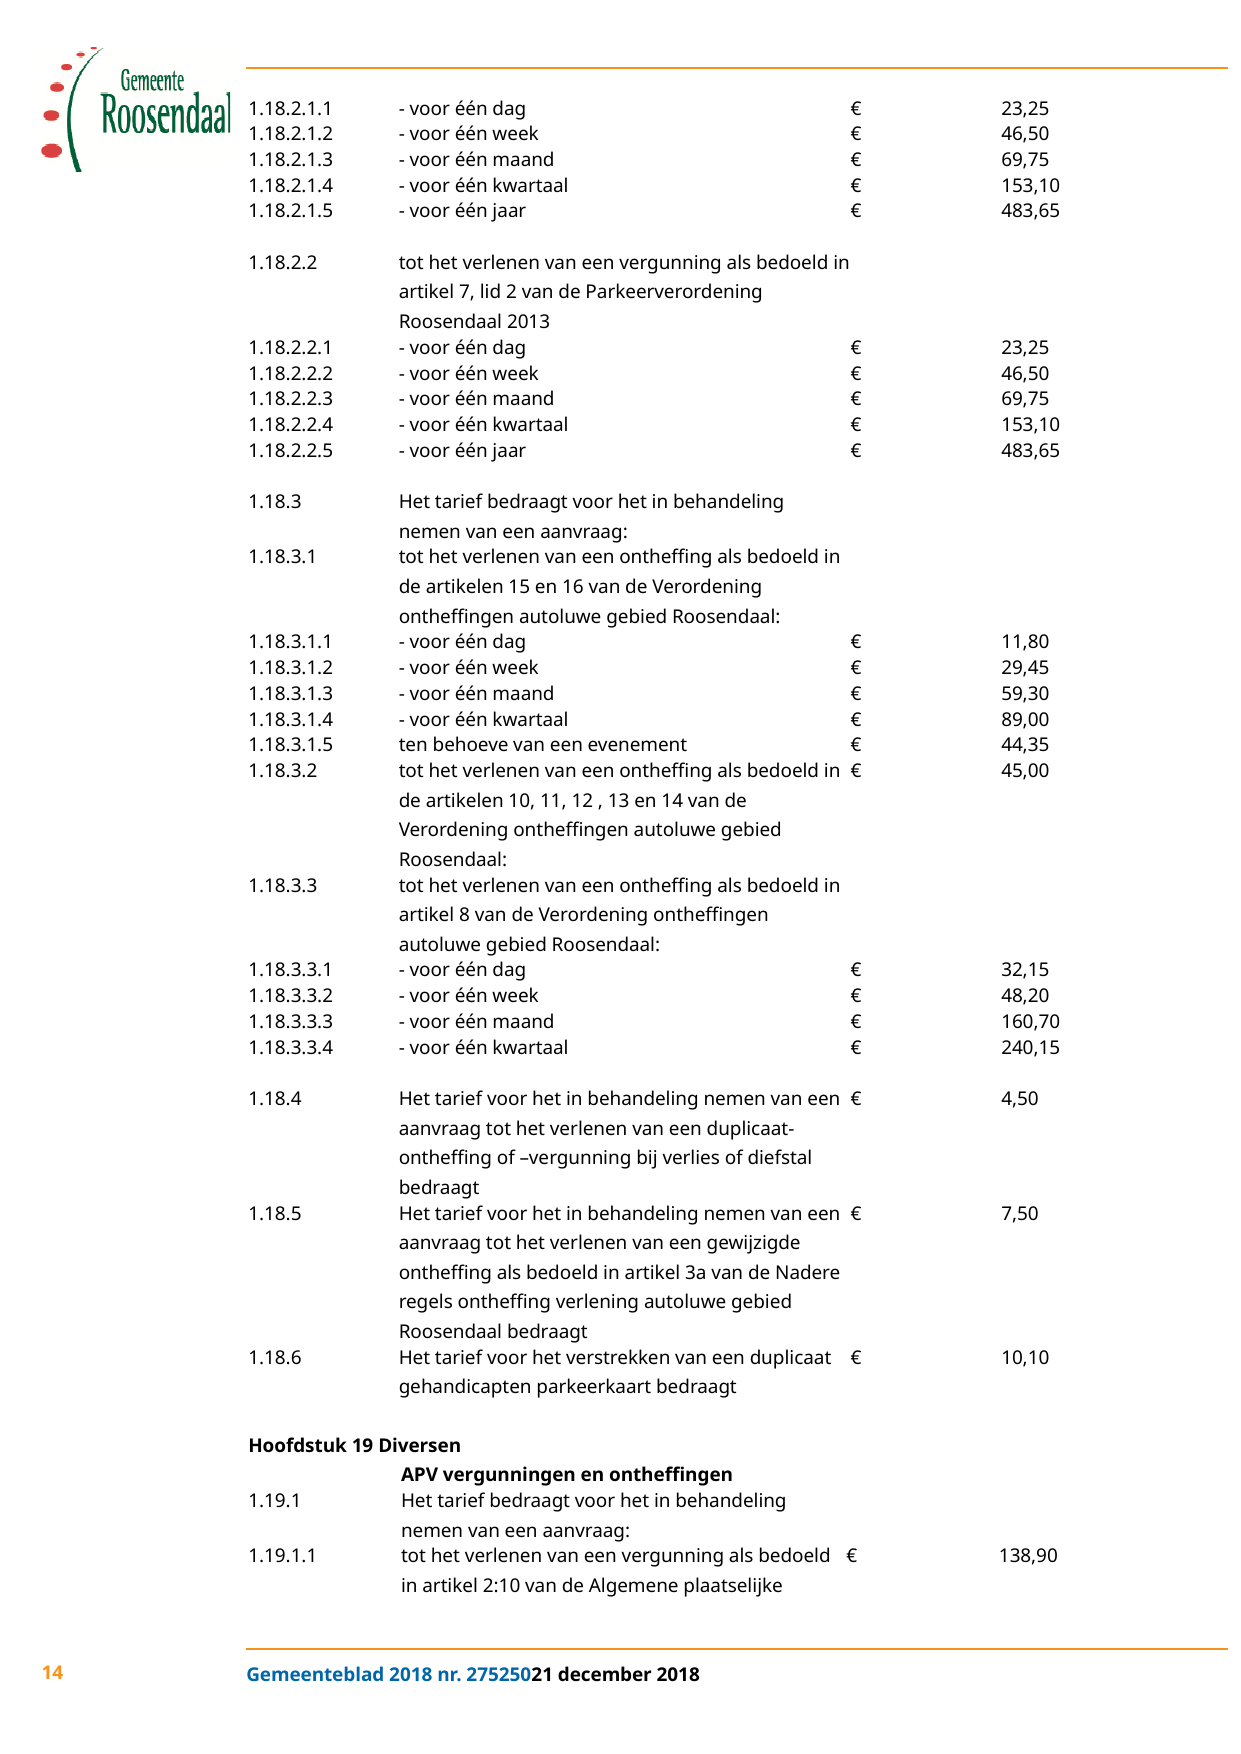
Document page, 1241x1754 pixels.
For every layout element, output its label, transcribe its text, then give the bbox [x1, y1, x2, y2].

table_cell 1.18.3.2 [248, 757, 398, 872]
table_cell - voor één week [399, 654, 850, 680]
table_cell € [850, 334, 1001, 360]
table_cell 1.18.3.1 [248, 544, 398, 629]
table_cell € [850, 957, 1001, 982]
table_cell 1.18.3 [248, 489, 398, 544]
table_cell € [850, 437, 1001, 463]
table_cell 1.18.3.3 [248, 872, 398, 957]
table_cell 1.18.3.1.1 [248, 629, 398, 654]
table_cell tot het verlenen van een ontheffing als bedoeld in de artikelen 15 en 16 van de Verordening ontheffingen autoluwe gebied Roosendaal: [399, 544, 850, 629]
table_cell € [850, 95, 1001, 121]
table_cell ten behoeve van een evenement [399, 732, 850, 757]
table_cell - voor één week [399, 983, 850, 1008]
table_cell Het tarief voor het verstrekken van een duplicaat gehandicapten parkeerkaart bedraagt [399, 1344, 850, 1399]
table_cell - voor één week [399, 360, 850, 386]
table_cell 483,65 [1001, 437, 1152, 463]
table_cell 89,00 [1001, 706, 1152, 732]
table_cell [850, 1060, 1001, 1085]
table_cell € [850, 386, 1001, 411]
table_cell 160,70 [1001, 1008, 1152, 1034]
table_cell 1.18.2.1.1 [248, 95, 398, 121]
table_cell 1.18.6 [248, 1344, 398, 1399]
table_cell € [850, 1034, 1001, 1059]
table_cell [399, 224, 850, 249]
table_cell - voor één dag [399, 957, 850, 982]
table_cell 44,35 [1001, 732, 1152, 757]
table_cell - voor één jaar [399, 437, 850, 463]
table_cell € [850, 1085, 1001, 1200]
table_cell 1.18.2.1.3 [248, 146, 398, 172]
table_cell 1.18.2.2.1 [248, 334, 398, 360]
table_cell € [850, 757, 1001, 872]
table_cell tot het verlenen van een vergunning als bedoeld in artikel 2:10 van de Algemene plaatselijke [401, 1543, 846, 1598]
table_cell [846, 1488, 999, 1543]
table_cell - voor één kwartaal [399, 172, 850, 198]
table_cell € [850, 411, 1001, 437]
table_cell 46,50 [1001, 121, 1152, 146]
table_cell 1.18.2.1.5 [248, 198, 398, 223]
table_cell € [850, 1008, 1001, 1034]
table_cell 153,10 [1001, 411, 1152, 437]
table_cell - voor één dag [399, 334, 850, 360]
table_cell 1.18.3.3.3 [248, 1008, 398, 1034]
table_cell - voor één dag [399, 629, 850, 654]
table_cell 46,50 [1001, 360, 1152, 386]
table_cell - voor één jaar [399, 198, 850, 223]
table_cell € [850, 732, 1001, 757]
table_cell 1.18.2.1.2 [248, 121, 398, 146]
table_cell - voor één kwartaal [399, 706, 850, 732]
table_cell € [850, 983, 1001, 1008]
table_cell [1001, 224, 1152, 249]
table_cell tot het verlenen van een ontheffing als bedoeld in artikel 8 van de Verordening ontheffingen autoluwe gebied Roosendaal: [399, 872, 850, 957]
table_cell 10,10 [1001, 1344, 1152, 1399]
table_cell [248, 463, 398, 488]
table_cell 1.19.1 [248, 1488, 401, 1543]
table_cell € [850, 680, 1001, 706]
table_cell - voor één maand [399, 146, 850, 172]
table_cell 1.18.2.2.5 [248, 437, 398, 463]
table_cell € [850, 1344, 1001, 1399]
table_cell [1001, 544, 1152, 629]
table_cell [850, 463, 1001, 488]
table_cell 59,30 [1001, 680, 1152, 706]
table_cell [999, 1488, 1152, 1543]
table_cell [850, 489, 1001, 544]
table_cell 153,10 [1001, 172, 1152, 198]
table_cell 1.18.2.2.3 [248, 386, 398, 411]
table_cell 23,25 [1001, 95, 1152, 121]
table_cell 1.18.3.1.5 [248, 732, 398, 757]
table_cell [248, 1060, 398, 1085]
table_cell € [850, 654, 1001, 680]
table_cell [248, 224, 398, 249]
table_cell 1.18.2.2 [248, 249, 398, 334]
table_cell € [846, 1543, 999, 1598]
table_cell tot het verlenen van een ontheffing als bedoeld in de artikelen 10, 11, 12 , 13 en 14 van de Verordening ontheffingen autoluwe gebied Roosendaal: [399, 757, 850, 872]
table_cell [399, 1060, 850, 1085]
table_cell 1.18.3.3.1 [248, 957, 398, 982]
table_cell 29,45 [1001, 654, 1152, 680]
table_header [999, 1462, 1152, 1487]
table_cell - voor één kwartaal [399, 1034, 850, 1059]
table_cell Het tarief voor het in behandeling nemen van een aanvraag tot het verlenen van een duplicaat-ontheffing of –vergunning bij verlies of diefstal bedraagt [399, 1085, 850, 1200]
table_cell 11,80 [1001, 629, 1152, 654]
table_cell 4,50 [1001, 1085, 1152, 1200]
table_cell Het tarief voor het in behandeling nemen van een aanvraag tot het verlenen van een gewijzigde ontheffing als bedoeld in artikel 3a van de Nadere regels ontheffing verlening autoluwe gebied Roosendaal bedraagt [399, 1200, 850, 1344]
table_cell 69,75 [1001, 146, 1152, 172]
table_cell € [850, 1200, 1001, 1344]
text Hoofdstuk 19 Diversen [248, 1432, 1152, 1458]
table_cell 240,15 [1001, 1034, 1152, 1059]
table_cell - voor één maand [399, 386, 850, 411]
table_cell [399, 463, 850, 488]
table_cell [850, 544, 1001, 629]
table_cell 1.18.3.1.4 [248, 706, 398, 732]
table_cell 1.18.3.1.3 [248, 680, 398, 706]
table_cell 69,75 [1001, 386, 1152, 411]
table_cell [850, 249, 1001, 334]
table_cell 7,50 [1001, 1200, 1152, 1344]
table_cell [850, 872, 1001, 957]
table_cell - voor één maand [399, 1008, 850, 1034]
table_cell 483,65 [1001, 198, 1152, 223]
table_cell 1.18.4 [248, 1085, 398, 1200]
table_cell € [850, 629, 1001, 654]
table_cell 1.18.3.3.4 [248, 1034, 398, 1059]
table_header APV vergunningen en ontheffingen [401, 1462, 846, 1487]
table_cell 1.18.2.1.4 [248, 172, 398, 198]
table_cell € [850, 172, 1001, 198]
table_cell 1.18.5 [248, 1200, 398, 1344]
table_cell [1001, 872, 1152, 957]
table_cell tot het verlenen van een vergunning als bedoeld in artikel 7, lid 2 van de Parkeerverordening Roosendaal 2013 [399, 249, 850, 334]
table_cell 1.18.3.1.2 [248, 654, 398, 680]
table_cell - voor één maand [399, 680, 850, 706]
table_cell € [850, 146, 1001, 172]
table_cell 1.18.2.2.4 [248, 411, 398, 437]
table_cell € [850, 360, 1001, 386]
table_cell Het tarief bedraagt voor het in behandeling nemen van een aanvraag: [399, 489, 850, 544]
table_cell 1.18.3.3.2 [248, 983, 398, 1008]
table_cell - voor één week [399, 121, 850, 146]
table_cell € [850, 198, 1001, 223]
table_cell 32,15 [1001, 957, 1152, 982]
table_cell 45,00 [1001, 757, 1152, 872]
table_cell [1001, 249, 1152, 334]
table_cell [1001, 1060, 1152, 1085]
table_cell 23,25 [1001, 334, 1152, 360]
table_cell - voor één kwartaal [399, 411, 850, 437]
table_cell 1.18.2.2.2 [248, 360, 398, 386]
table_cell € [850, 121, 1001, 146]
table_cell 1.19.1.1 [248, 1543, 401, 1598]
table_cell [1001, 489, 1152, 544]
table_header [248, 1462, 401, 1487]
table_cell - voor één dag [399, 95, 850, 121]
table_cell 138,90 [999, 1543, 1152, 1598]
table_header [846, 1462, 999, 1487]
table_cell € [850, 706, 1001, 732]
table_cell [1001, 463, 1152, 488]
picture [41, 47, 231, 172]
table_cell [850, 224, 1001, 249]
table_cell Het tarief bedraagt voor het in behandeling nemen van een aanvraag: [401, 1488, 846, 1543]
table_cell 48,20 [1001, 983, 1152, 1008]
